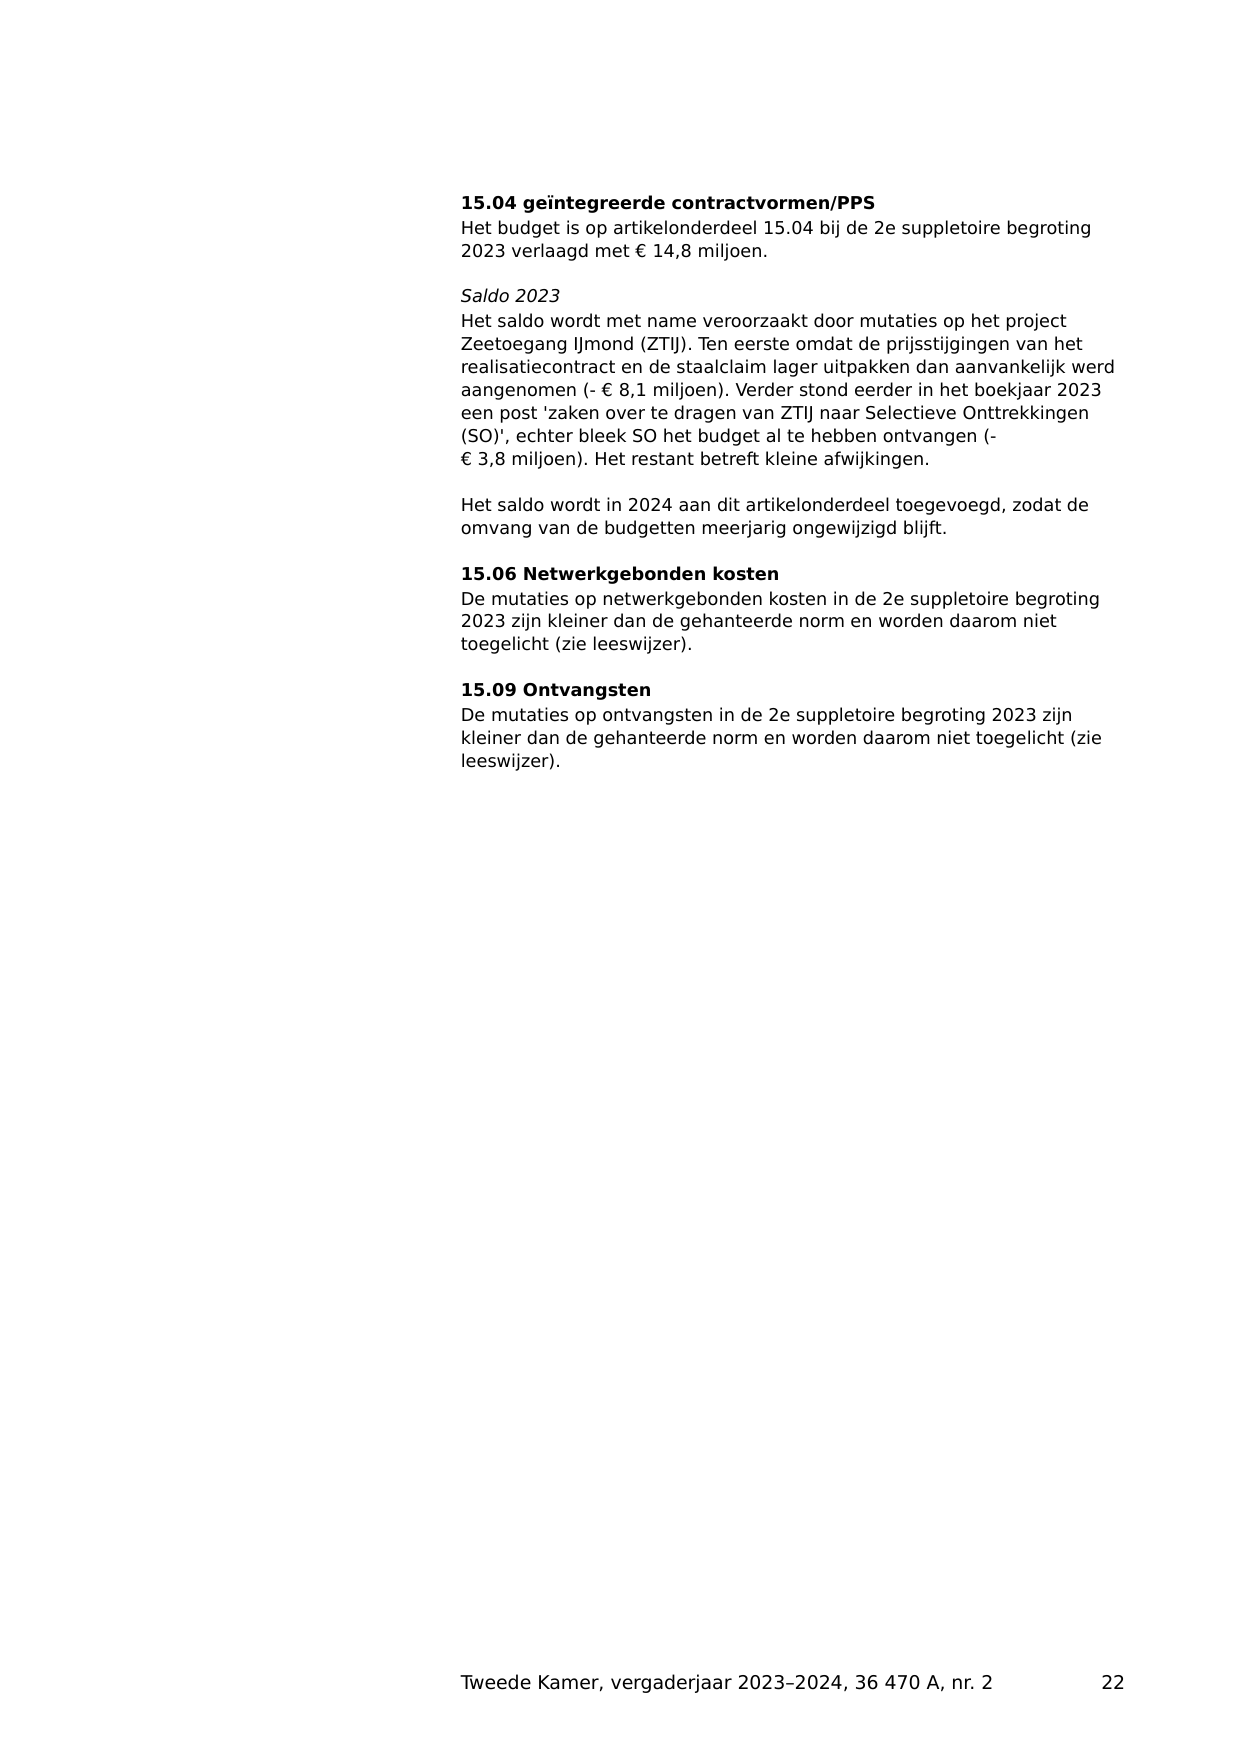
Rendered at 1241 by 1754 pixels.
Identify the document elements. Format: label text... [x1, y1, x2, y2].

text Saldo 2023 [461, 284, 1125, 307]
text Het budget is op artikelonderdeel 15.04 bij de 2e suppletoire begroting 2023 verlaagd met € 14,8 miljoen. [461, 216, 1125, 262]
text 15.04 geïntegreerde contractvormen/PPS [461, 191, 1125, 214]
text 15.06 Netwerkgebonden kosten [461, 562, 1125, 584]
text De mutaties op ontvangsten in de 2e suppletoire begroting 2023 zijn kleiner dan de gehanteerde norm en worden daarom niet toegelicht (zie leeswijzer). [461, 703, 1125, 772]
text De mutaties op netwerkgebonden kosten in de 2e suppletoire begroting 2023 zijn kleiner dan de gehanteerde norm en worden daarom niet toegelicht (zie leeswijzer). [461, 587, 1125, 655]
text 15.09 Ontvangsten [461, 678, 1125, 701]
text Het saldo wordt met name veroorzaakt door mutaties op het project Zeetoegang IJmond (ZTIJ). Ten eerste omdat de prijsstijgingen van het realisatiecontract en de staalclaim lager uitpakken dan aanvankelijk werd aangenomen (- € 8,1 miljoen). Verder stond eerder in het boekjaar 2023 een post 'zaken over te dragen van ZTIJ naar Selectieve Onttrekkingen (SO)', echter bleek SO het budget al te hebben ontvangen (- € 3,8 miljoen). Het restant betreft kleine afwijkingen. [461, 309, 1125, 470]
text Het saldo wordt in 2024 aan dit artikelonderdeel toegevoegd, zodat de omvang van de budgetten meerjarig ongewijzigd blijft. [461, 493, 1125, 539]
